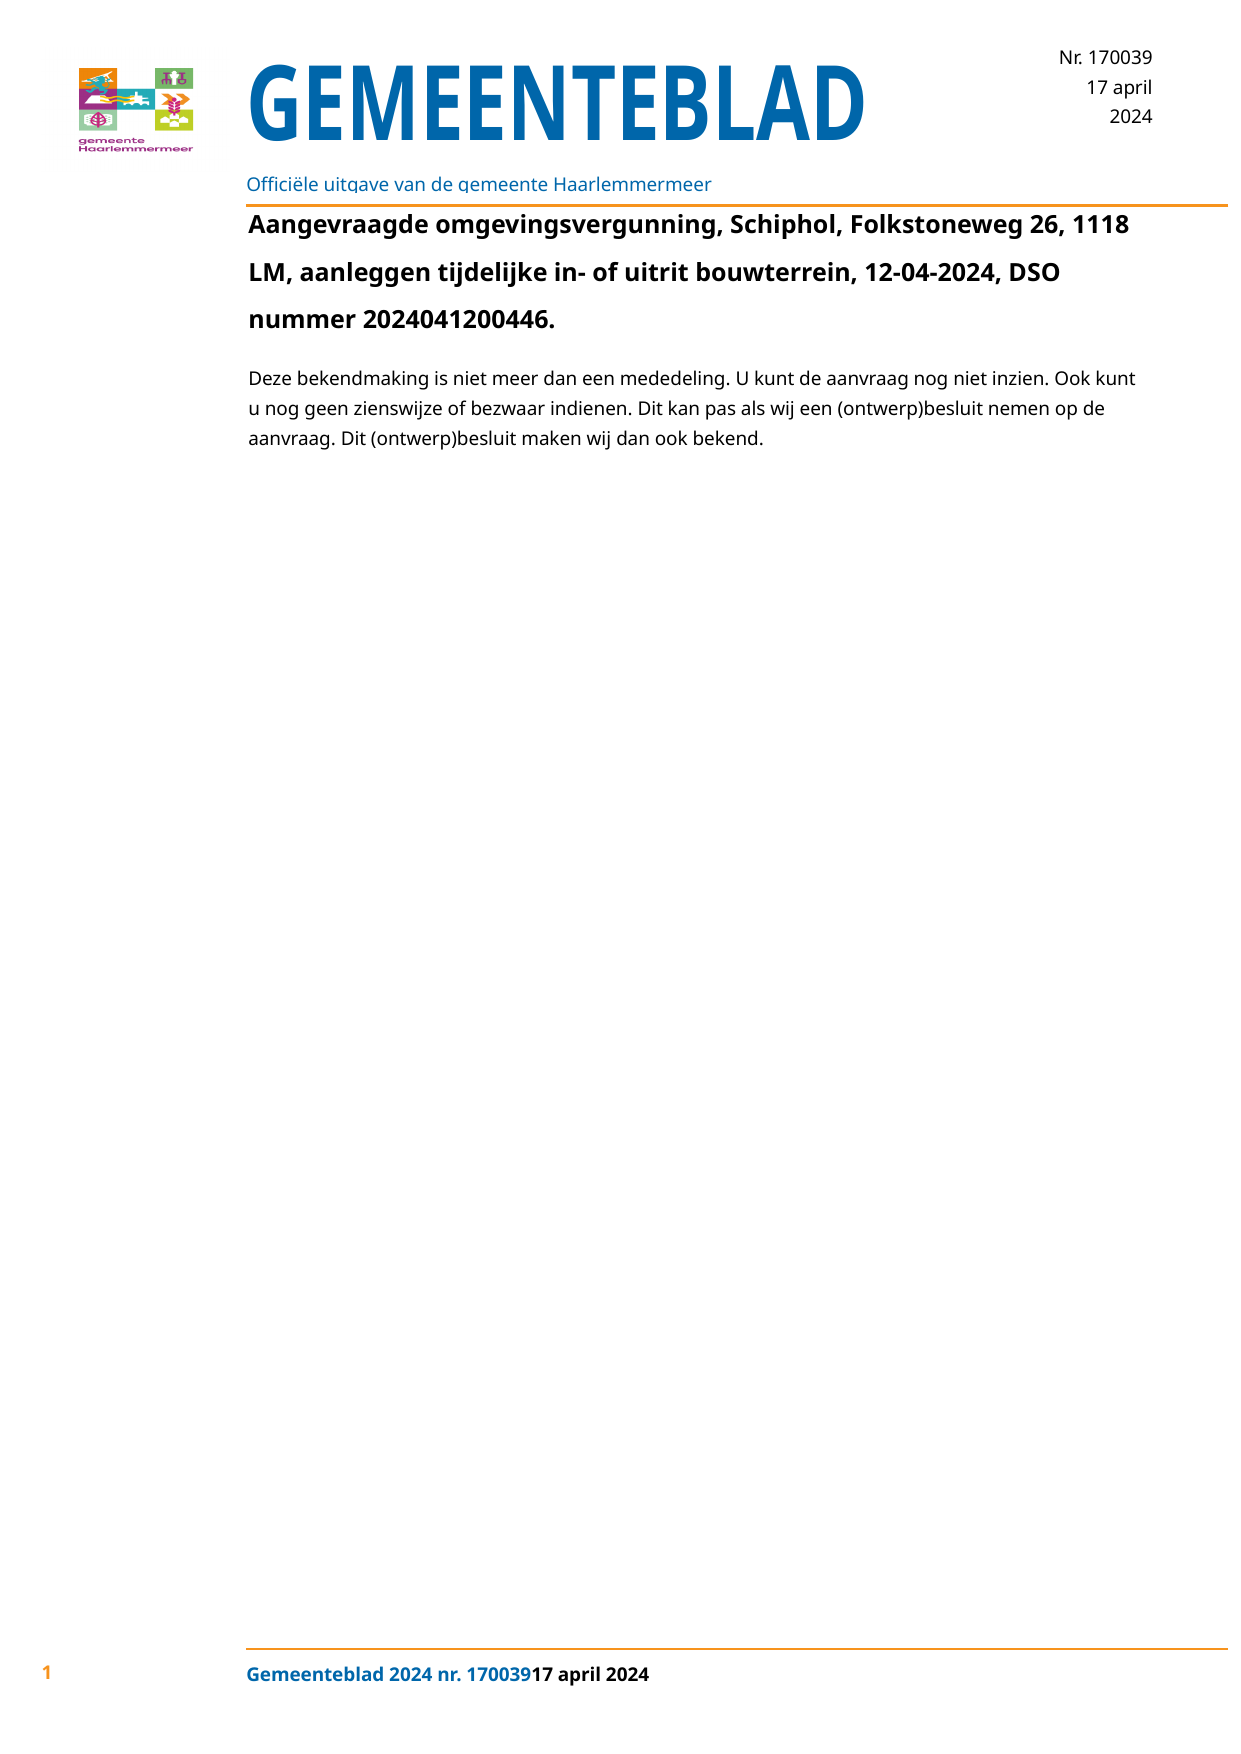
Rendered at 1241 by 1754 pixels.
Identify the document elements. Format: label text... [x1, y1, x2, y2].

text Deze bekendmaking is niet meer dan een mededeling. U kunt de aanvraag nog niet inzien. Ook kunt u nog geen zienswijze of bezwaar indienen. Dit kan pas als wij een (ontwerp)besluit nemen op de aanvraag. Dit (ontwerp)besluit maken wij dan ook bekend. [248, 366, 1152, 450]
text Aangevraagde omgevingsvergunning, Schiphol, Folkstoneweg 26, 1118 LM, aanleggen tijdelijke in- of uitrit bouwterrein, 12-04-2024, DSO nummer 2024041200446. [248, 207, 1152, 336]
picture [41, 47, 231, 172]
